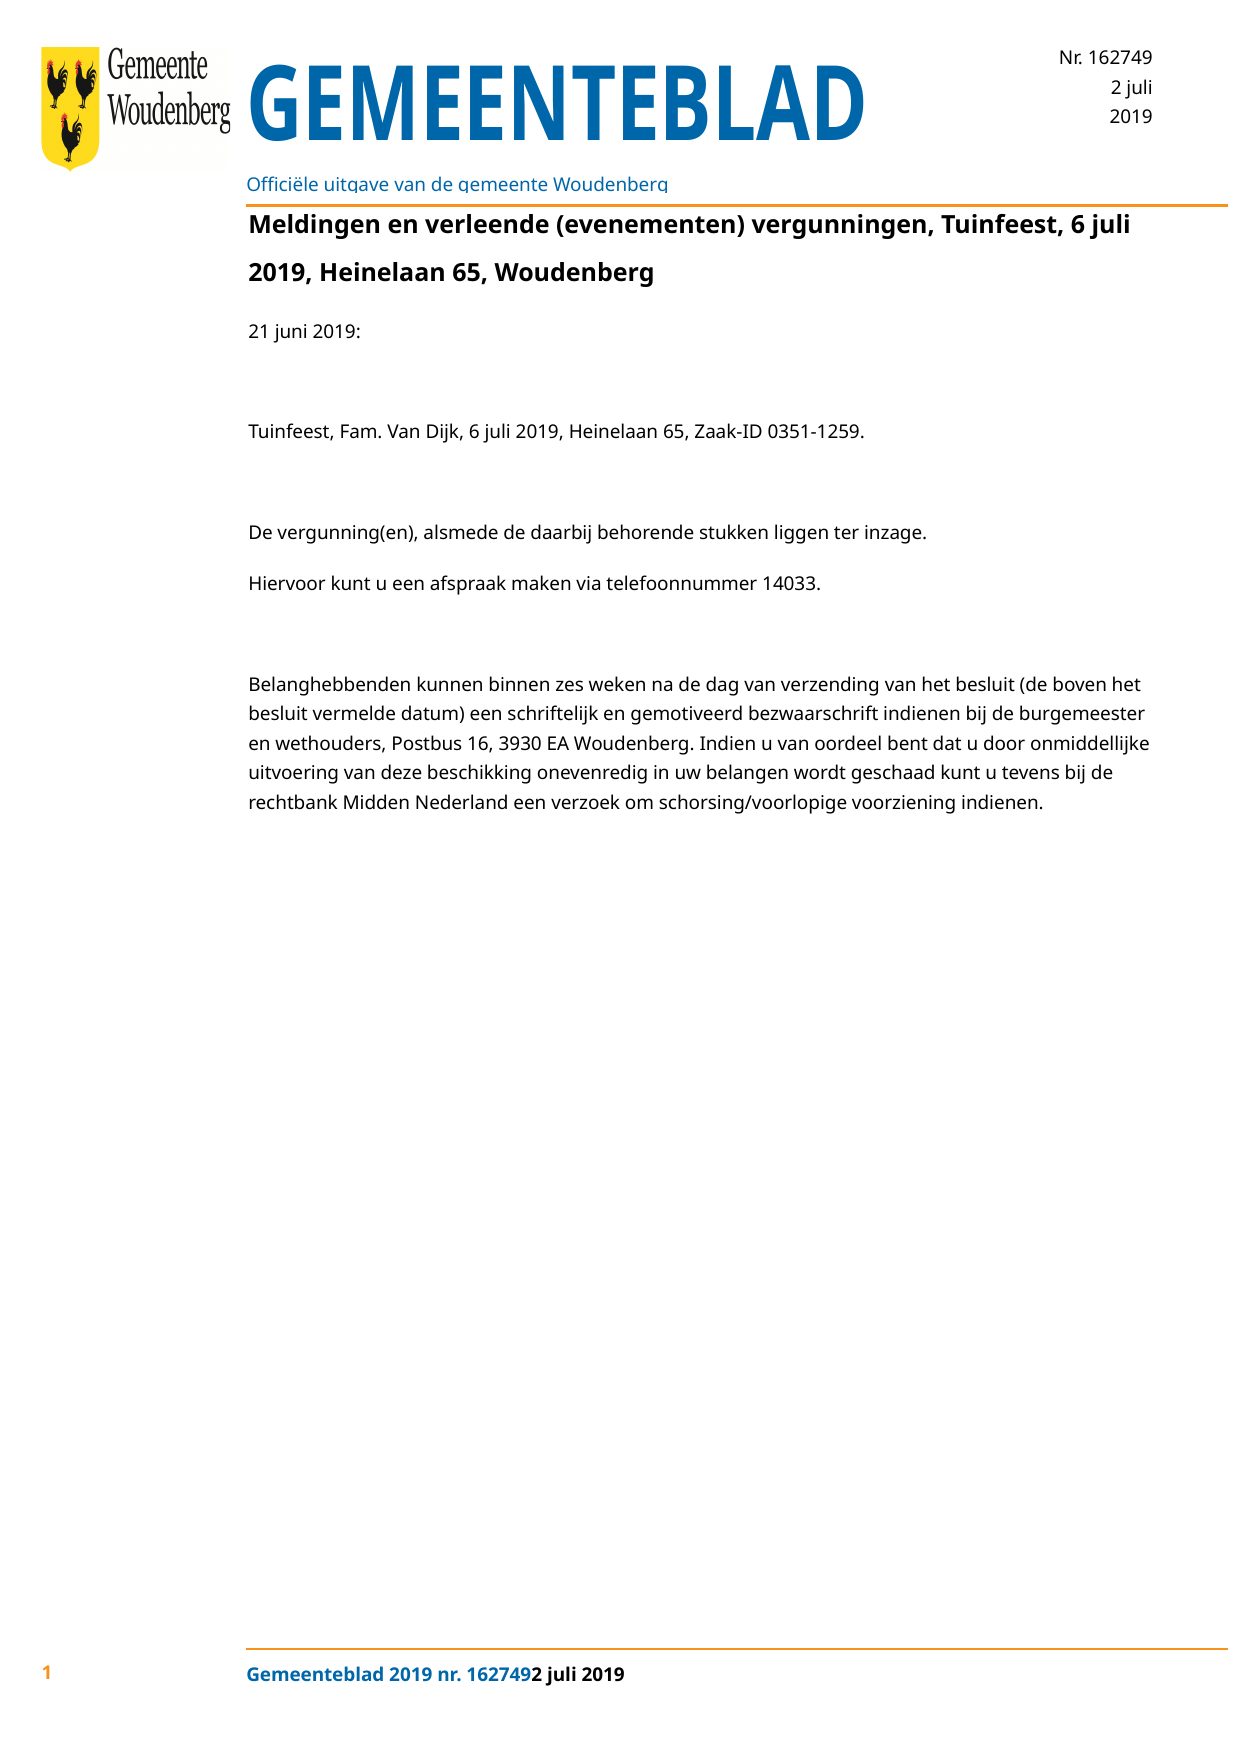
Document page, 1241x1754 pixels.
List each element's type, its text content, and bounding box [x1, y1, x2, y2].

text De vergunning(en), alsmede de daarbij behorende stukken liggen ter inzage. [248, 519, 1152, 545]
text Belanghebbenden kunnen binnen zes weken na de dag van verzending van het besluit (de boven het besluit vermelde datum) een schriftelijk en gemotiveerd bezwaarschrift indienen bij de burgemeester en wethouders, Postbus 16, 3930 EA Woudenberg. Indien u van oordeel bent dat u door onmiddellijke uitvoering van deze beschikking onevenredig in uw belangen wordt geschaad kunt u tevens bij de rechtbank Midden Nederland een verzoek om schorsing/voorlopige voorziening indienen. [248, 671, 1152, 815]
text 21 juni 2019: [248, 318, 1152, 344]
text Hiervoor kunt u een afspraak maken via telefoonnummer 14033. [248, 570, 1152, 596]
picture [41, 47, 231, 172]
text Meldingen en verleende (evenementen) vergunningen, Tuinfeest, 6 juli 2019, Heinelaan 65, Woudenberg [248, 207, 1152, 288]
text Tuinfeest, Fam. Van Dijk, 6 juli 2019, Heinelaan 65, Zaak-ID 0351-1259. [248, 419, 1152, 444]
